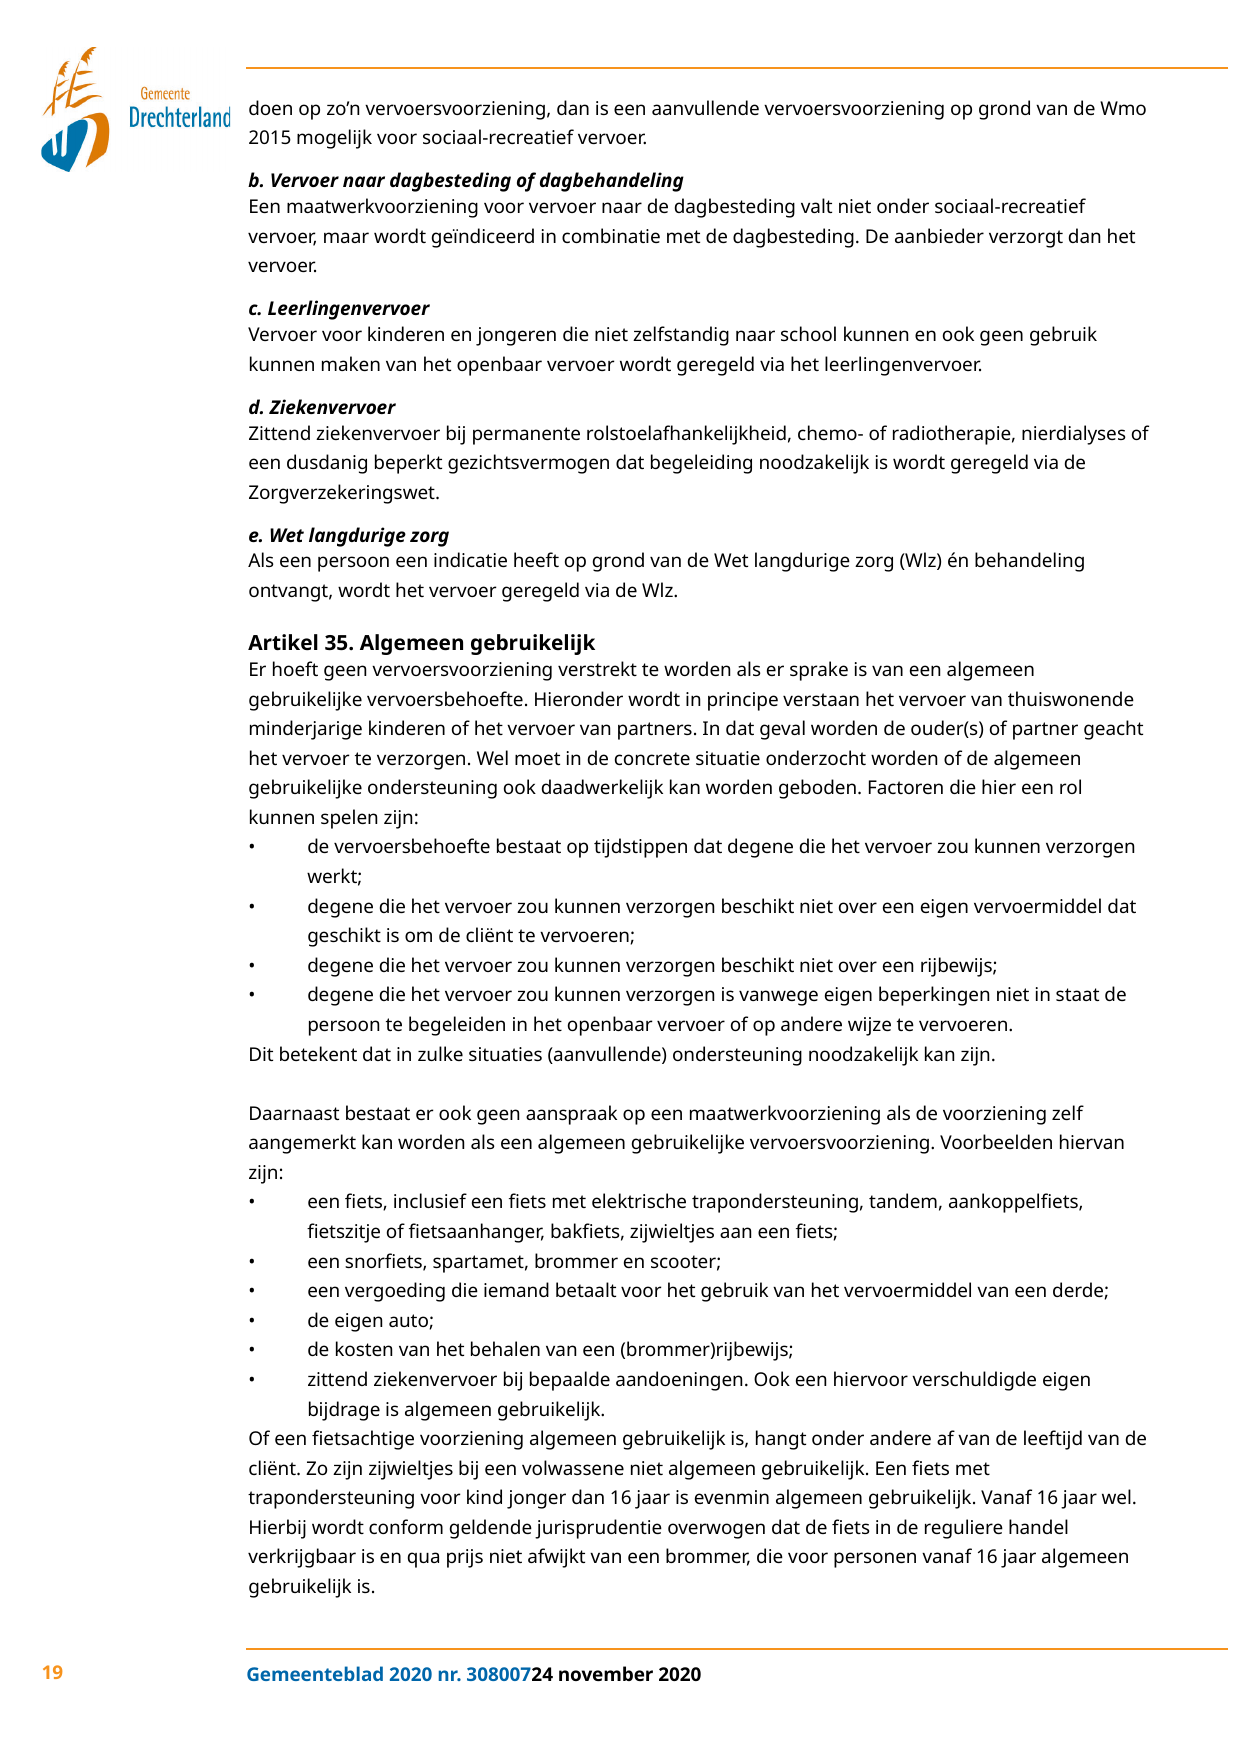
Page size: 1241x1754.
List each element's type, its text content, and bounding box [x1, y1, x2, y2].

text Als een persoon een indicatie heeft op grond van de Wet langdurige zorg (Wlz) én behandeling ontvangt, wordt het vervoer geregeld via de Wlz. [248, 548, 1152, 603]
text Daarnaast bestaat er ook geen aanspraak op een maatwerkvoorziening als de voorziening zelf aangemerkt kan worden als een algemeen gebruikelijke vervoersvoorziening. Voorbeelden hiervan zijn: [248, 1100, 1152, 1185]
list de kosten van het behalen van een (brommer)rijbewijs; [248, 1337, 1152, 1362]
text Artikel 35. Algemeen gebruikelijk [248, 628, 1152, 656]
list een vergoeding die iemand betaalt voor het gebruik van het vervoermiddel van een derde; [248, 1277, 1152, 1303]
text d. Ziekenvervoer [248, 394, 1152, 420]
text Een maatwerkvoorziening voor vervoer naar de dagbesteding valt niet onder sociaal-recreatief vervoer, maar wordt geïndiceerd in combinatie met de dagbesteding. De aanbieder verzorgt dan het vervoer. [248, 193, 1152, 278]
text Dit betekent dat in zulke situaties (aanvullende) ondersteuning noodzakelijk kan zijn. [248, 1041, 1152, 1066]
list degene die het vervoer zou kunnen verzorgen is vanwege eigen beperkingen niet in staat de persoon te begeleiden in het openbaar vervoer of op andere wijze te vervoeren. [248, 982, 1152, 1037]
list een fiets, inclusief een fiets met elektrische trapondersteuning, tandem, aankoppelfiets, fietszitje of fietsaanhanger, bakfiets, zijwieltjes aan een fiets; [248, 1189, 1152, 1244]
text c. Leerlingenvervoer [248, 296, 1152, 321]
list de vervoersbehoefte bestaat op tijdstippen dat degene die het vervoer zou kunnen verzorgen werkt; [248, 834, 1152, 889]
text Of een fietsachtige voorziening algemeen gebruikelijk is, hangt onder andere af van de leeftijd van de cliënt. Zo zijn zijwieltjes bij een volwassene niet algemeen gebruikelijk. Een fiets met trapondersteuning voor kind jonger dan 16 jaar is evenmin algemeen gebruikelijk. Vanaf 16 jaar wel. Hierbij wordt conform geldende jurisprudentie overwogen dat de fiets in de reguliere handel verkrijgbaar is en qua prijs niet afwijkt van een brommer, die voor personen vanaf 16 jaar algemeen gebruikelijk is. [248, 1425, 1152, 1599]
list een snorfiets, spartamet, brommer en scooter; [248, 1248, 1152, 1273]
list zittend ziekenvervoer bij bepaalde aandoeningen. Ook een hiervoor verschuldigde eigen bijdrage is algemeen gebruikelijk. [248, 1366, 1152, 1421]
picture [226, 115, 231, 124]
list degene die het vervoer zou kunnen verzorgen beschikt niet over een eigen vervoermiddel dat geschikt is om de cliënt te vervoeren; [248, 893, 1152, 948]
text Zittend ziekenvervoer bij permanente rolstoelafhankelijkheid, chemo- of radiotherapie, nierdialyses of een dusdanig beperkt gezichtsvermogen dat begeleiding noodzakelijk is wordt geregeld via de Zorgverzekeringswet. [248, 420, 1152, 504]
text Er hoeft geen vervoersvoorziening verstrekt te worden als er sprake is van een algemeen gebruikelijke vervoersbehoefte. Hieronder wordt in principe verstaan het vervoer van thuiswonende minderjarige kinderen of het vervoer van partners. In dat geval worden de ouder(s) of partner geacht het vervoer te verzorgen. Wel moet in de concrete situatie onderzocht worden of de algemeen gebruikelijke ondersteuning ook daadwerkelijk kan worden geboden. Factoren die hier een rol kunnen spelen zijn: [248, 656, 1152, 830]
text doen op zo’n vervoersvoorziening, dan is een aanvullende vervoersvoorziening op grond van de Wmo 2015 mogelijk voor sociaal-recreatief vervoer. [248, 95, 1152, 150]
list degene die het vervoer zou kunnen verzorgen beschikt niet over een rijbewijs; [248, 952, 1152, 978]
picture [41, 158, 64, 172]
list de eigen auto; [248, 1307, 1152, 1333]
text b. Vervoer naar dagbesteding of dagbehandeling [248, 167, 1152, 193]
text Vervoer voor kinderen en jongeren die niet zelfstandig naar school kunnen en ook geen gebruik kunnen maken van het openbaar vervoer wordt geregeld via het leerlingenvervoer. [248, 321, 1152, 377]
text e. Wet langdurige zorg [248, 522, 1152, 548]
picture [41, 47, 231, 172]
